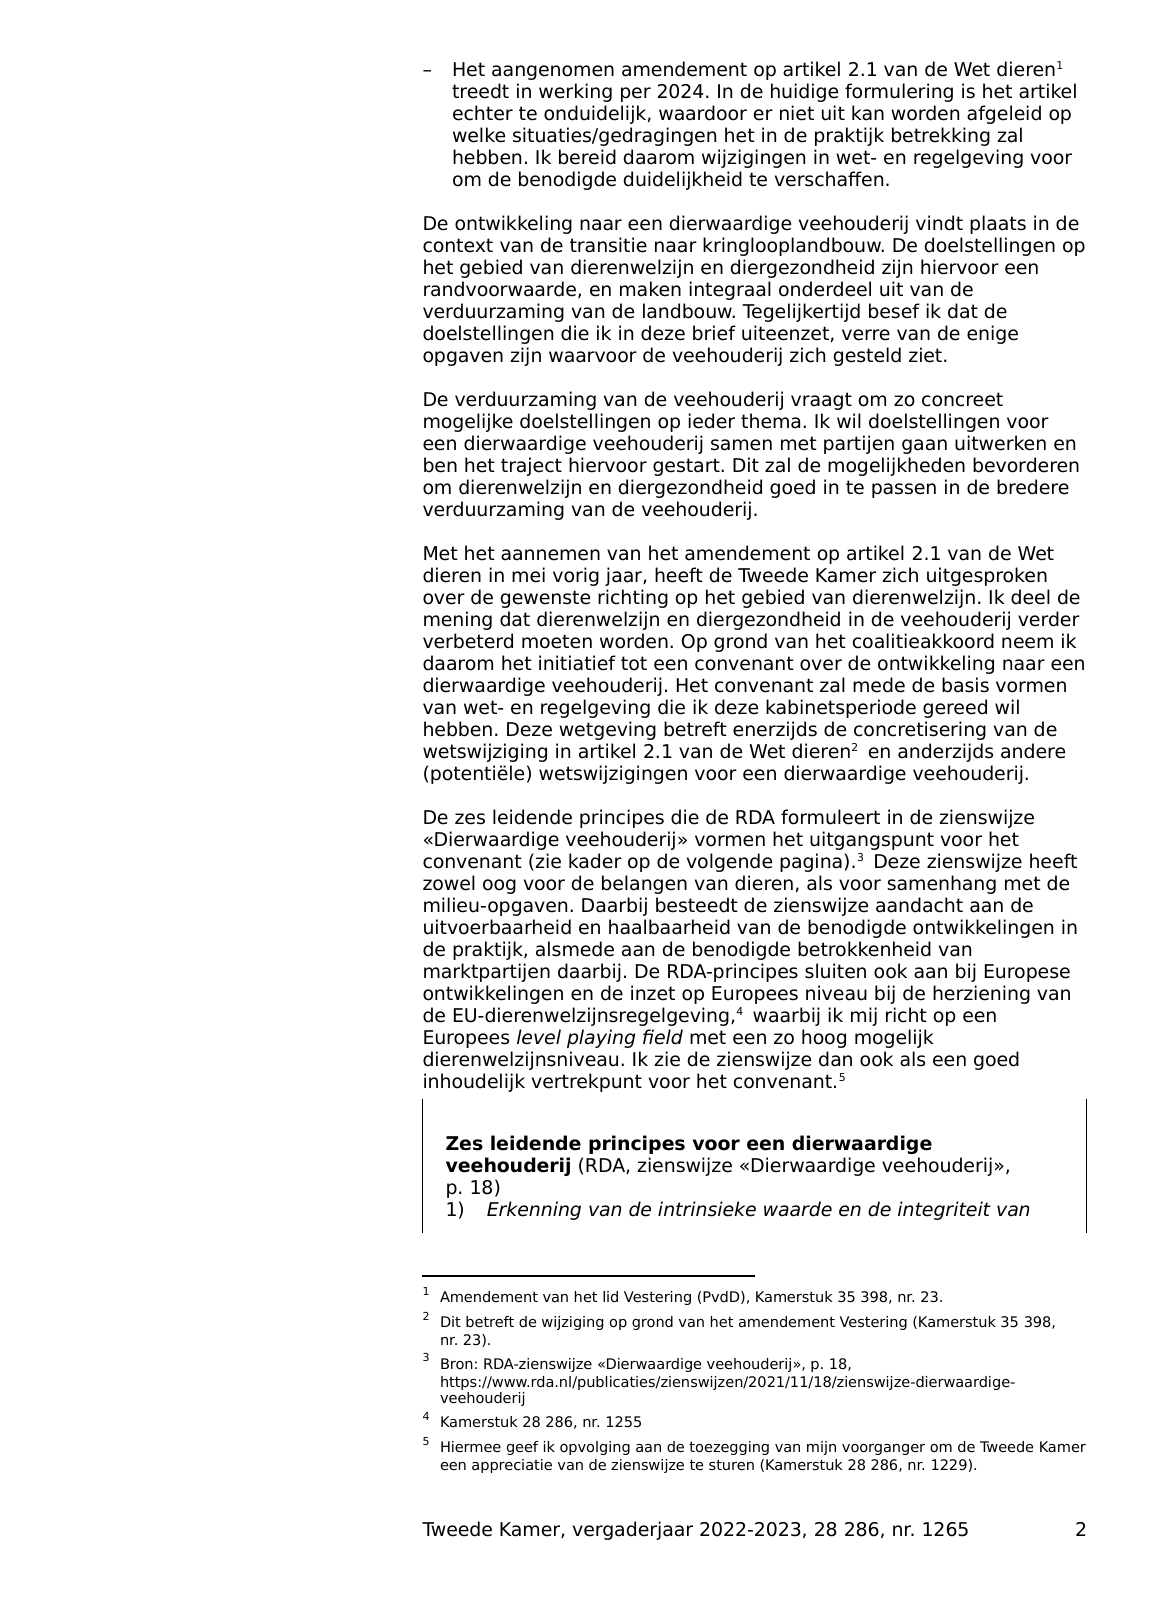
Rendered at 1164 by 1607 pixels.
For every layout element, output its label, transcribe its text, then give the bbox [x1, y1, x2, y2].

text Hiermee geef ik opvolging aan de toezegging van mijn voorganger om de Tweede Kamer een appreciatie van de zienswijze te sturen (Kamerstuk 28 286, nr. 1229). [422, 1435, 1087, 1474]
text – Het aangenomen amendement op artikel 2.1 van de Wet dieren treedt in werking per 2024. In de huidige formulering is het artikel echter te onduidelijk, waardoor er niet uit kan worden afgeleid op welke situaties/gedragingen het in de praktijk betrekking zal hebben. Ik bereid daarom wijzigingen in wet- en regelgeving voor om de benodigde duidelijkheid te verschaffen. [422, 59, 1087, 191]
text De zes leidende principes die de RDA formuleert in de zienswijze «Dierwaardige veehouderij» vormen het uitgangspunt voor het convenant (zie kader op de volgende pagina). Deze zienswijze heeft zowel oog voor de belangen van dieren, als voor samenhang met de milieu-opgaven. Daarbij besteedt de zienswijze aandacht aan de uitvoerbaarheid en haalbaarheid van de benodigde ontwikkelingen in de praktijk, alsmede aan de benodigde betrokkenheid van marktpartijen daarbij. De RDA-principes sluiten ook aan bij Europese ontwikkelingen en de inzet op Europees niveau bij de herziening van de EU-dierenwelzijnsregelgeving, waarbij ik mij richt op een Europees level playing field met een zo hoog mogelijk dierenwelzijnsniveau. Ik zie de zienswijze dan ook als een goed inhoudelijk vertrekpunt voor het convenant. [422, 807, 1087, 1093]
text Amendement van het lid Vestering (PvdD), Kamerstuk 35 398, nr. 23. [422, 1285, 1087, 1307]
text Dit betreft de wijziging op grond van het amendement Vestering (Kamerstuk 35 398, nr. 23). [422, 1310, 1087, 1349]
text De ontwikkeling naar een dierwaardige veehouderij vindt plaats in de context van de transitie naar kringlooplandbouw. De doelstellingen op het gebied van dierenwelzijn en diergezondheid zijn hiervoor een randvoorwaarde, en maken integraal onderdeel uit van de verduurzaming van de landbouw. Tegelijkertijd besef ik dat de doelstellingen die ik in deze brief uiteenzet, verre van de enige opgaven zijn waarvoor de veehouderij zich gesteld ziet. [422, 213, 1087, 367]
text Bron: RDA-zienswijze «Dierwaardige veehouderij», p. 18, https://www.rda.nl/publicaties/zienswijzen/2021/11/18/zienswijze-dierwaardige-veehouderij [422, 1352, 1087, 1407]
text Met het aannemen van het amendement op artikel 2.1 van de Wet dieren in mei vorig jaar, heeft de Tweede Kamer zich uitgesproken over de gewenste richting op het gebied van dierenwelzijn. Ik deel de mening dat dierenwelzijn en diergezondheid in de veehouderij verder verbeterd moeten worden. Op grond van het coalitieakkoord neem ik daarom het initiatief tot een convenant over de ontwikkeling naar een dierwaardige veehouderij. Het convenant zal mede de basis vormen van wet- en regelgeving die ik deze kabinetsperiode gereed wil hebben. Deze wetgeving betreft enerzijds de concretisering van de wetswijziging in artikel 2.1 van de Wet dieren en anderzijds andere (potentiële) wetswijzigingen voor een dierwaardige veehouderij. [422, 543, 1087, 785]
table_header Zes leidende principes voor een dierwaardige veehouderij (RDA, zienswijze «Dierwaardige veehouderij», p. 18) 1) Erkenning van de intrinsieke waarde en de integriteit van [423, 1099, 1086, 1232]
text Kamerstuk 28 286, nr. 1255 [422, 1410, 1087, 1432]
text De verduurzaming van de veehouderij vraagt om zo concreet mogelijke doelstellingen op ieder thema. Ik wil doelstellingen voor een dierwaardige veehouderij samen met partijen gaan uitwerken en ben het traject hiervoor gestart. Dit zal de mogelijkheden bevorderen om dierenwelzijn en diergezondheid goed in te passen in de bredere verduurzaming van de veehouderij. [422, 389, 1087, 521]
